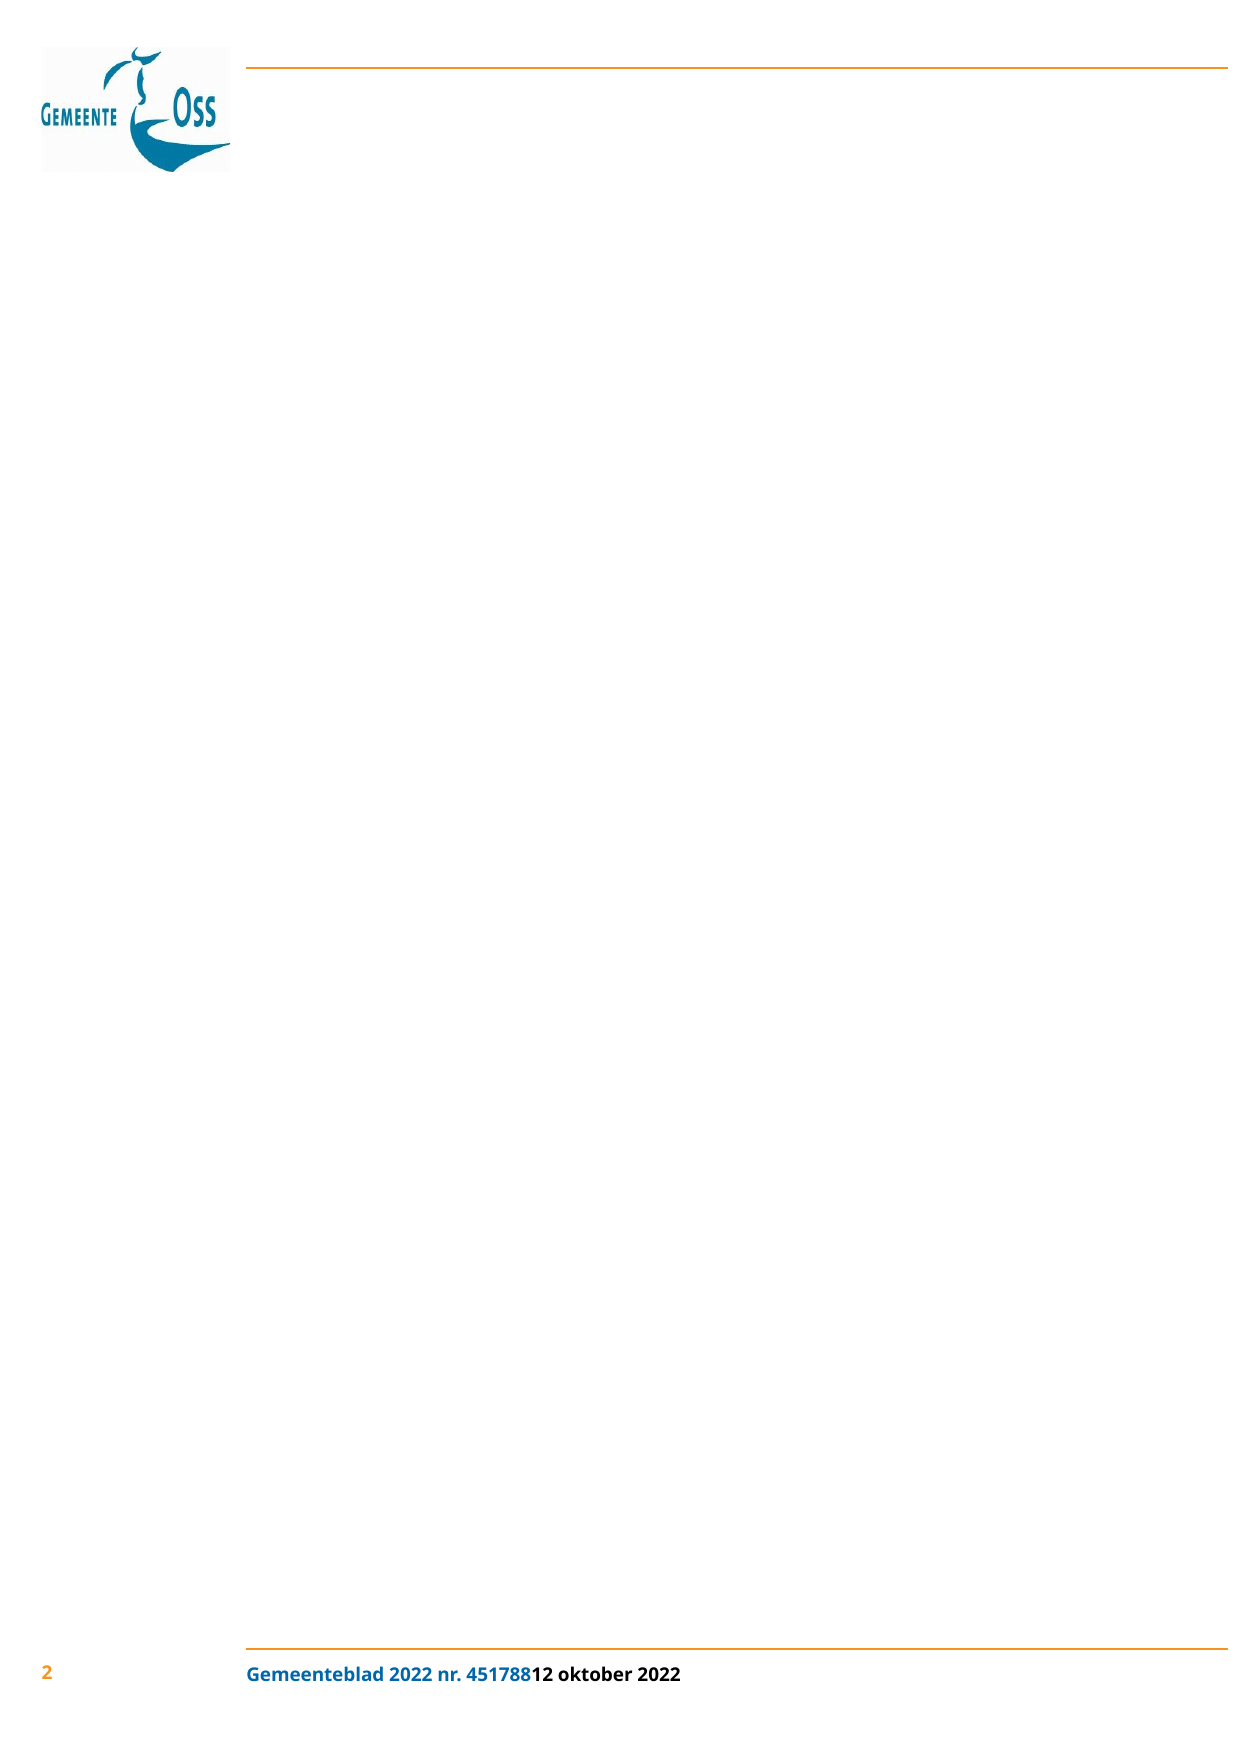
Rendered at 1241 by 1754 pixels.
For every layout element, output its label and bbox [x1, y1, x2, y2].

picture [41, 47, 231, 172]
